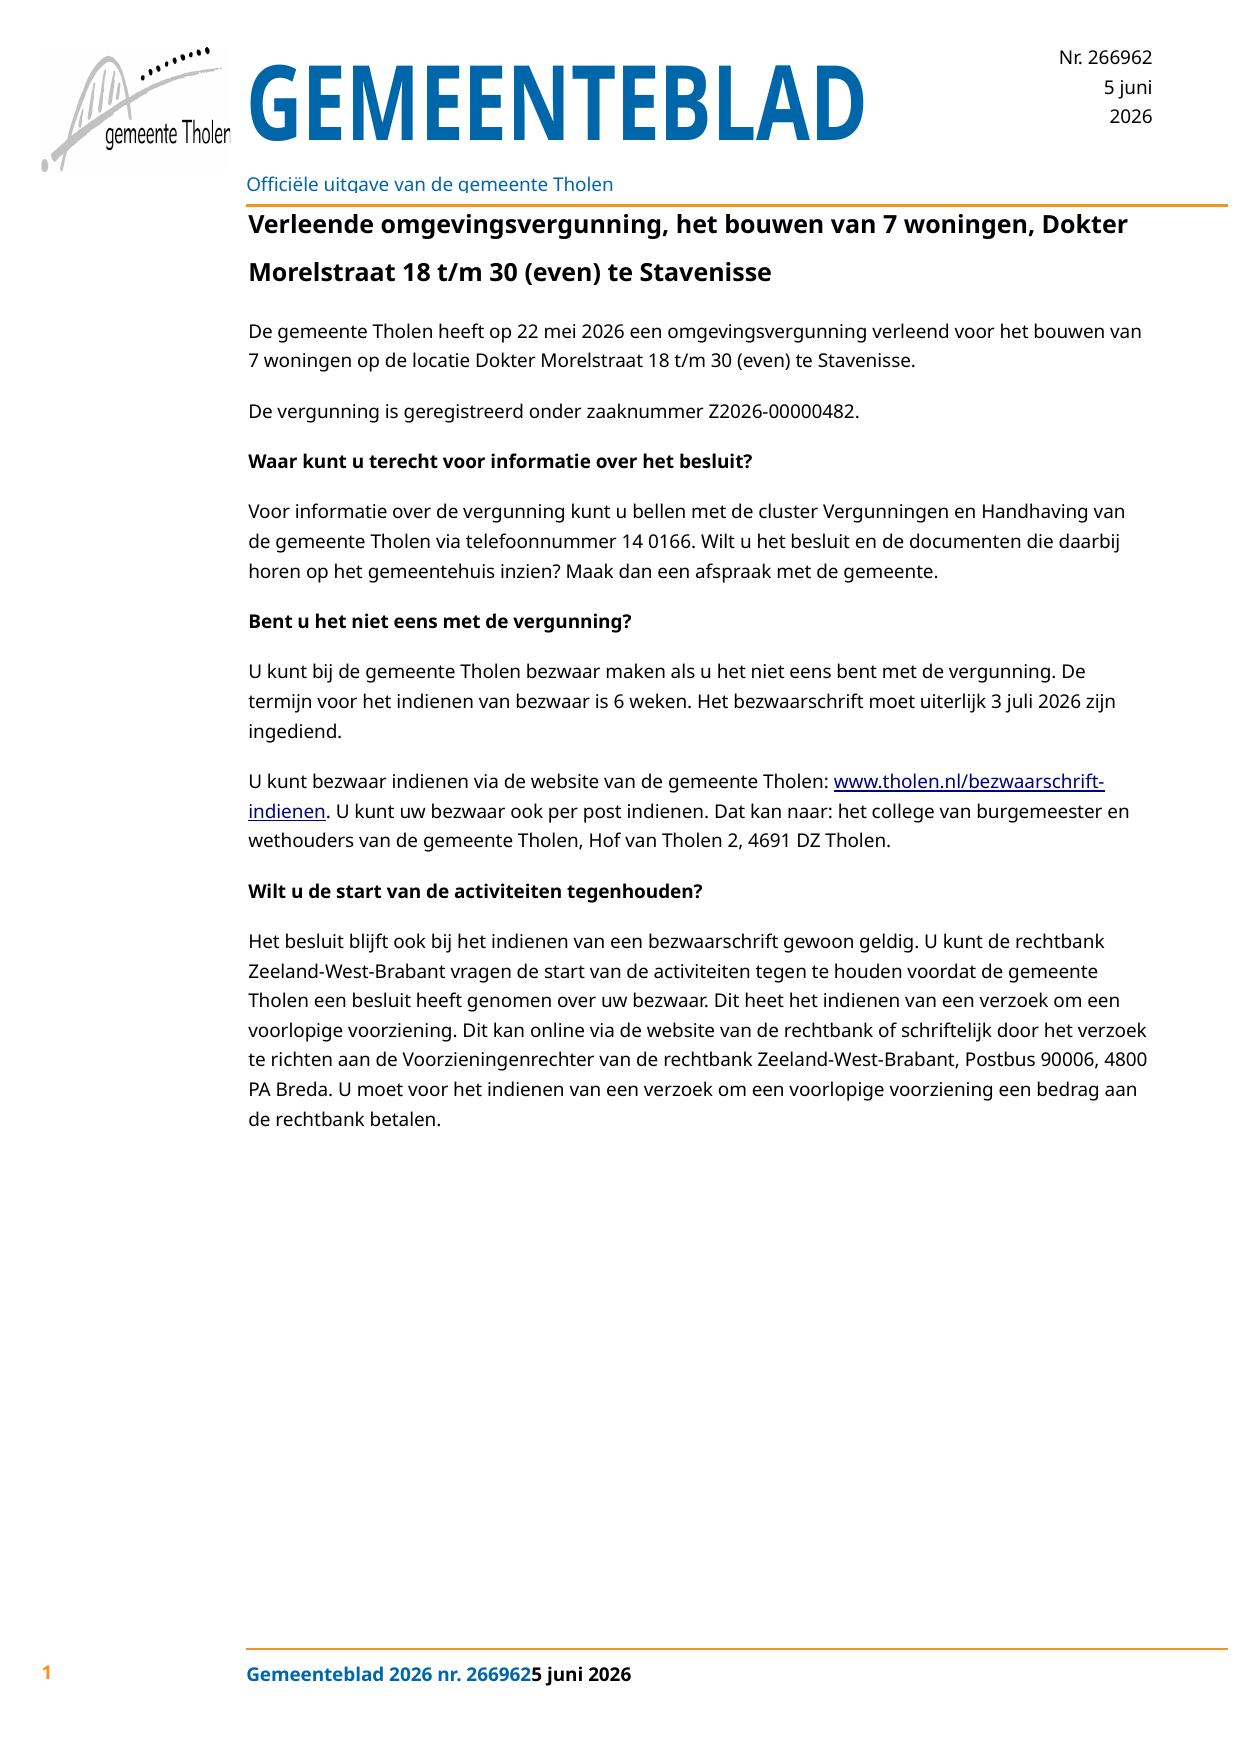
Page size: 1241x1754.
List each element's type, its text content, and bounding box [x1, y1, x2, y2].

text Voor informatie over de vergunning kunt u bellen met de cluster Vergunningen en Handhaving van de gemeente Tholen via telefoonnummer 14 0166. Wilt u het besluit en de documenten die daarbij horen op het gemeentehuis inzien? Maak dan een afspraak met de gemeente. [248, 499, 1152, 584]
text De vergunning is geregistreerd onder zaaknummer Z2026-00000482. [248, 398, 1152, 424]
text U kunt bezwaar indienen via de website van de gemeente Tholen: www.tholen.nl/bezwaarschrift-indienen. U kunt uw bezwaar ook per post indienen. Dat kan naar: het college van burgemeester en wethouders van de gemeente Tholen, Hof van Tholen 2, 4691 DZ Tholen. [248, 768, 1152, 853]
text De gemeente Tholen heeft op 22 mei 2026 een omgevingsvergunning verleend voor het bouwen van 7 woningen op de locatie Dokter Morelstraat 18 t/m 30 (even) te Stavenisse. [248, 318, 1152, 373]
text Wilt u de start van de activiteiten tegenhouden? [248, 878, 1152, 904]
picture [41, 47, 231, 172]
text Waar kunt u terecht voor informatie over het besluit? [248, 448, 1152, 474]
text Verleende omgevingsvergunning, het bouwen van 7 woningen, Dokter Morelstraat 18 t/m 30 (even) te Stavenisse [248, 207, 1152, 288]
text Bent u het niet eens met de vergunning? [248, 608, 1152, 634]
text U kunt bij de gemeente Tholen bezwaar maken als u het niet eens bent met de vergunning. De termijn voor het indienen van bezwaar is 6 weken. Het bezwaarschrift moet uiterlijk 3 juli 2026 zijn ingediend. [248, 659, 1152, 744]
text Het besluit blijft ook bij het indienen van een bezwaarschrift gewoon geldig. U kunt de rechtbank Zeeland-West-Brabant vragen de start van de activiteiten tegen te houden voordat de gemeente Tholen een besluit heeft genomen over uw bezwaar. Dit heet het indienen van een verzoek om een voorlopige voorziening. Dit kan online via de website van de rechtbank of schriftelijk door het verzoek te richten aan de Voorzieningenrechter van de rechtbank Zeeland-West-Brabant, Postbus 90006, 4800 PA Breda. U moet voor het indienen van een verzoek om een voorlopige voorziening een bedrag aan de rechtbank betalen. [248, 928, 1152, 1132]
